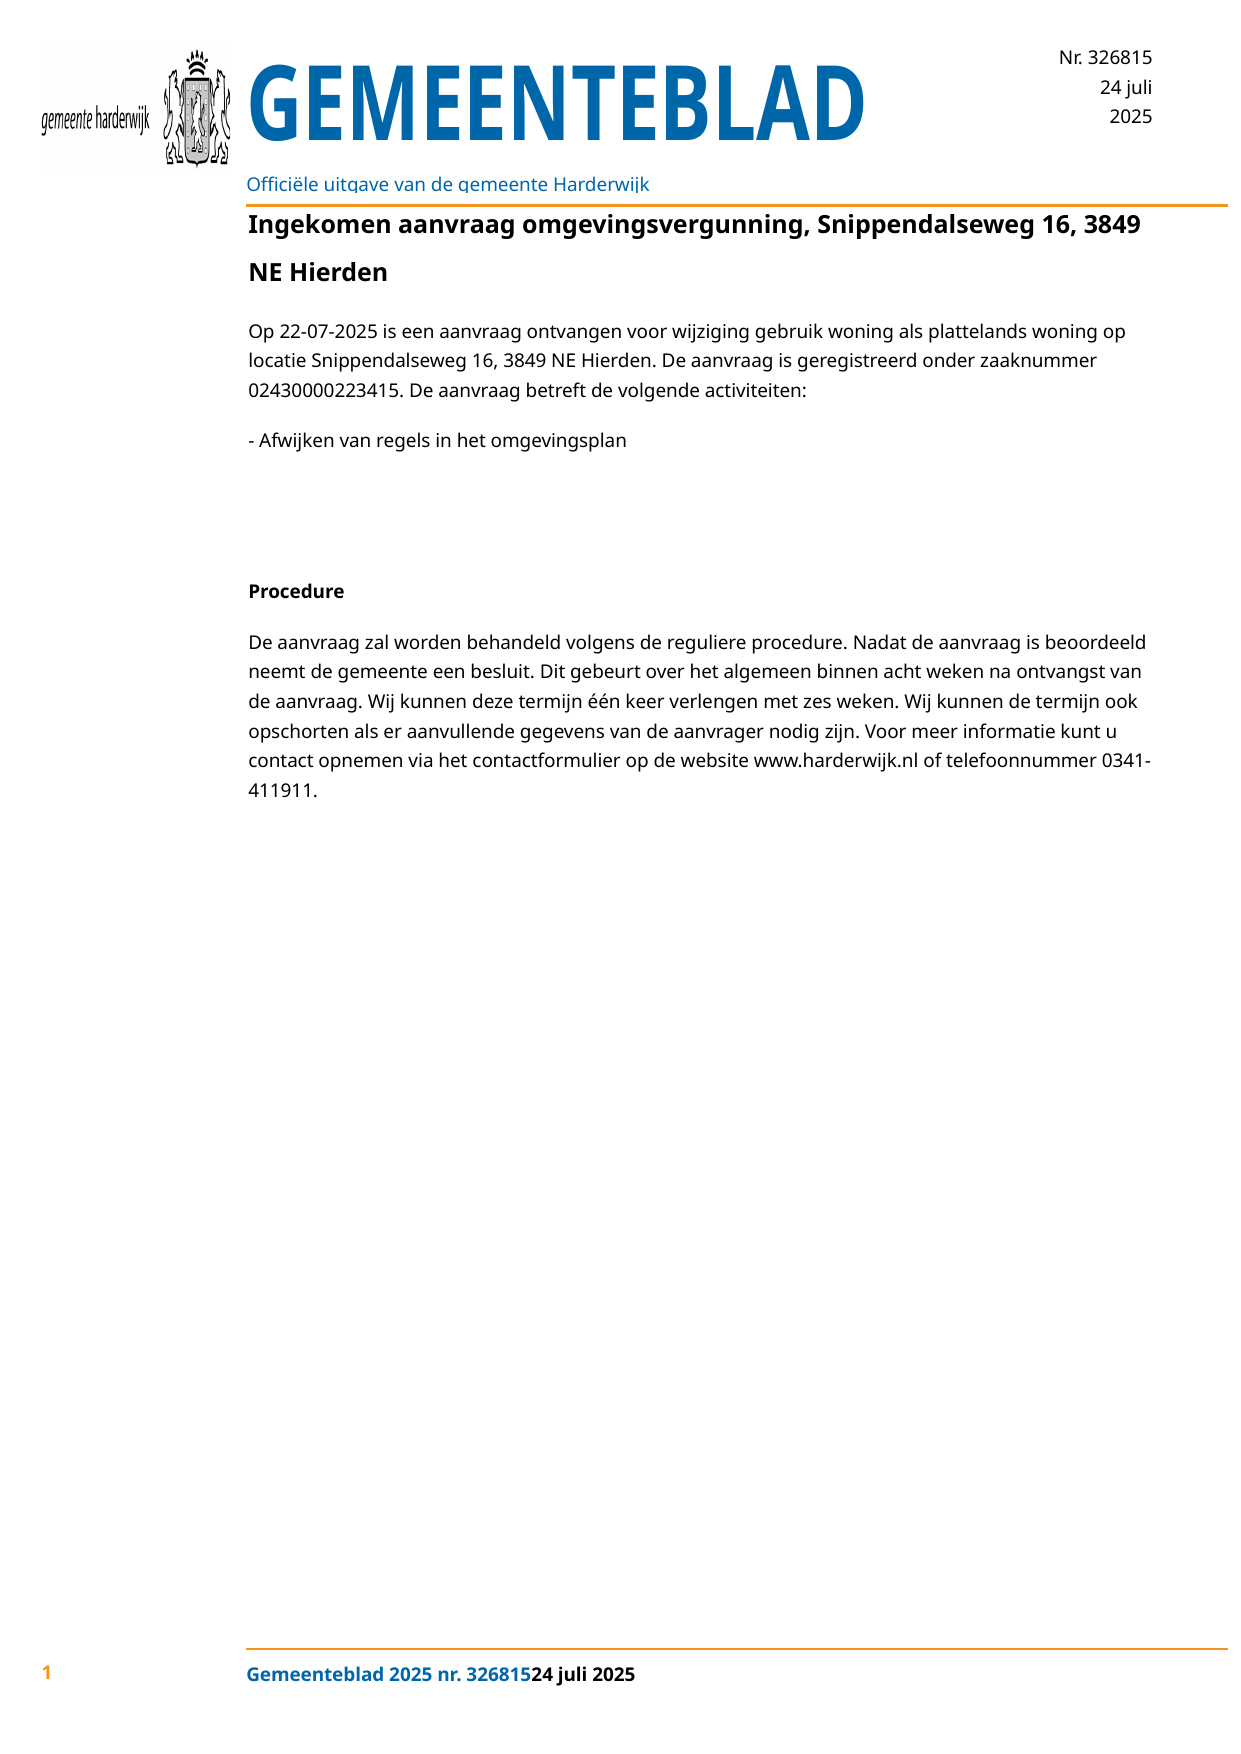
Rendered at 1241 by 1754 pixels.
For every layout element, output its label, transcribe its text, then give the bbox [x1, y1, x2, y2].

text De aanvraag zal worden behandeld volgens de reguliere procedure. Nadat de aanvraag is beoordeeld neemt de gemeente een besluit. Dit gebeurt over het algemeen binnen acht weken na ontvangst van de aanvraag. Wij kunnen deze termijn één keer verlengen met zes weken. Wij kunnen de termijn ook opschorten als er aanvullende gegevens van de aanvrager nodig zijn. Voor meer informatie kunt u contact opnemen via het contactformulier op de website www.harderwijk.nl of telefoonnummer 0341-411911. [248, 629, 1152, 803]
text Op 22-07-2025 is een aanvraag ontvangen voor wijziging gebruik woning als plattelands woning op locatie Snippendalseweg 16, 3849 NE Hierden. De aanvraag is geregistreerd onder zaaknummer 02430000223415. De aanvraag betreft de volgende activiteiten: [248, 318, 1152, 403]
text Procedure [248, 579, 1152, 604]
text - Afwijken van regels in het omgevingsplan [248, 427, 1152, 453]
picture [41, 47, 231, 172]
text Ingekomen aanvraag omgevingsvergunning, Snippendalseweg 16, 3849 NE Hierden [248, 207, 1152, 288]
